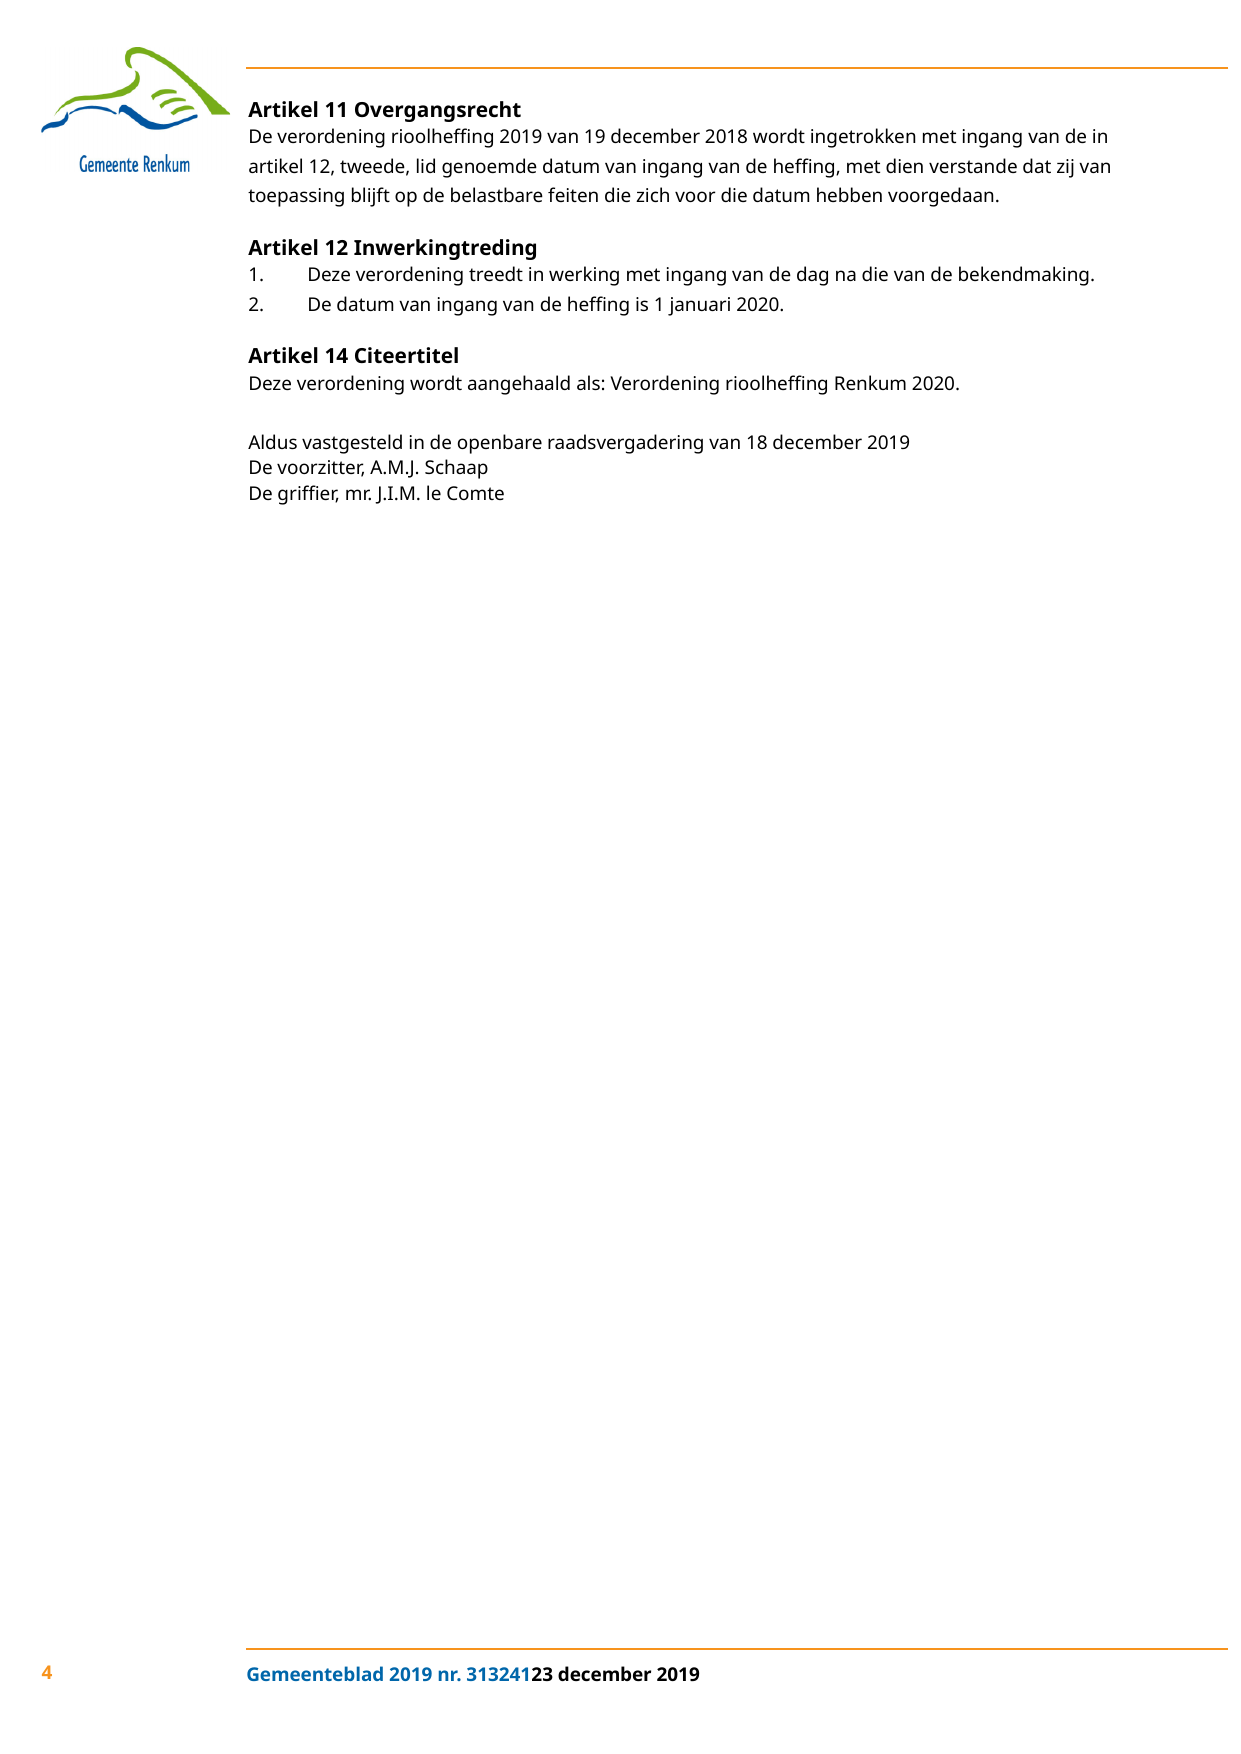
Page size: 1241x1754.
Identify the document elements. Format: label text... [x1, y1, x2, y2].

text Aldus vastgesteld in de openbare raadsvergadering van 18 december 2019 [248, 429, 1152, 454]
text Deze verordening wordt aangehaald als: Verordening rioolheffing Renkum 2020. [248, 370, 1152, 395]
text De verordening rioolheffing 2019 van 19 december 2018 wordt ingetrokken met ingang van de in artikel 12, tweede, lid genoemde datum van ingang van de heffing, met dien verstande dat zij van toepassing blijft op de belastbare feiten die zich voor die datum hebben voorgedaan. [248, 123, 1152, 208]
picture [41, 47, 231, 172]
text De griffier, mr. J.I.M. le Comte [248, 480, 1152, 506]
list De datum van ingang van de heffing is 1 januari 2020. [248, 291, 1152, 317]
text Artikel 12 Inwerkingtreding [248, 233, 1152, 261]
text Artikel 11 Overgangsrecht [248, 95, 1152, 123]
text De voorzitter, A.M.J. Schaap [248, 454, 1152, 480]
text Artikel 14 Citeertitel [248, 341, 1152, 370]
list Deze verordening treedt in werking met ingang van de dag na die van de bekendmaking. [248, 261, 1152, 287]
